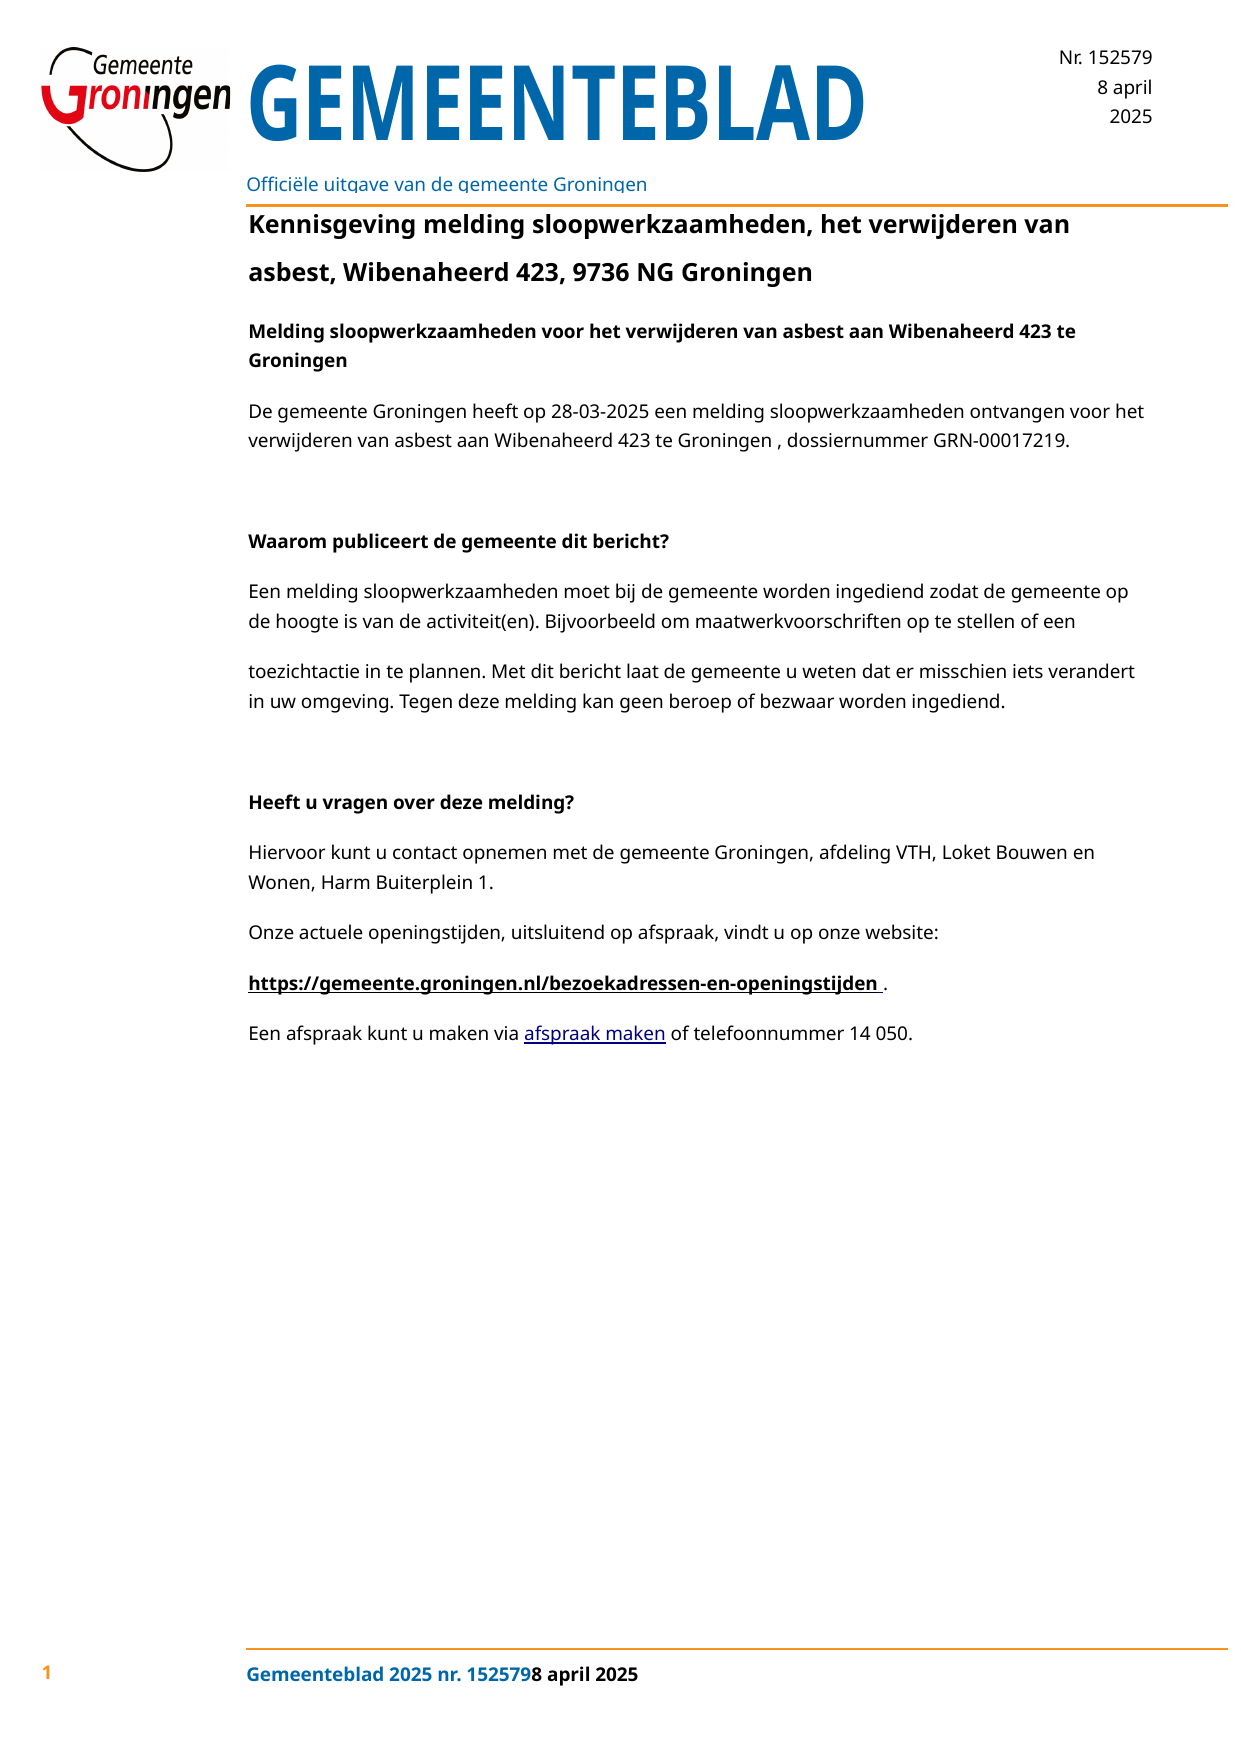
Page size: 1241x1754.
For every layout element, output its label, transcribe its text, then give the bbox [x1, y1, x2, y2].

text Een afspraak kunt u maken via afspraak maken of telefoonnummer 14 050. [248, 1020, 1152, 1046]
picture [41, 47, 231, 172]
text Onze actuele openingstijden, uitsluitend op afspraak, vindt u op onze website: [248, 919, 1152, 945]
text Waarom publiceert de gemeente dit bericht? [248, 528, 1152, 554]
text Melding sloopwerkzaamheden voor het verwijderen van asbest aan Wibenaheerd 423 te Groningen [248, 318, 1152, 373]
text https://gemeente.groningen.nl/bezoekadressen-en-openingstijden . [248, 970, 1152, 996]
text toezichtactie in te plannen. Met dit bericht laat de gemeente u weten dat er misschien iets verandert in uw omgeving. Tegen deze melding kan geen beroep of bezwaar worden ingediend. [248, 659, 1152, 714]
text De gemeente Groningen heeft op 28-03-2025 een melding sloopwerkzaamheden ontvangen voor het verwijderen van asbest aan Wibenaheerd 423 te Groningen , dossiernummer GRN-00017219. [248, 398, 1152, 453]
text Een melding sloopwerkzaamheden moet bij de gemeente worden ingediend zodat de gemeente op de hoogte is van de activiteit(en). Bijvoorbeeld om maatwerkvoorschriften op te stellen of een [248, 579, 1152, 634]
text Heeft u vragen over deze melding? [248, 789, 1152, 815]
text Kennisgeving melding sloopwerkzaamheden, het verwijderen van asbest, Wibenaheerd 423, 9736 NG Groningen [248, 207, 1152, 288]
text Hiervoor kunt u contact opnemen met de gemeente Groningen, afdeling VTH, Loket Bouwen en Wonen, Harm Buiterplein 1. [248, 839, 1152, 895]
